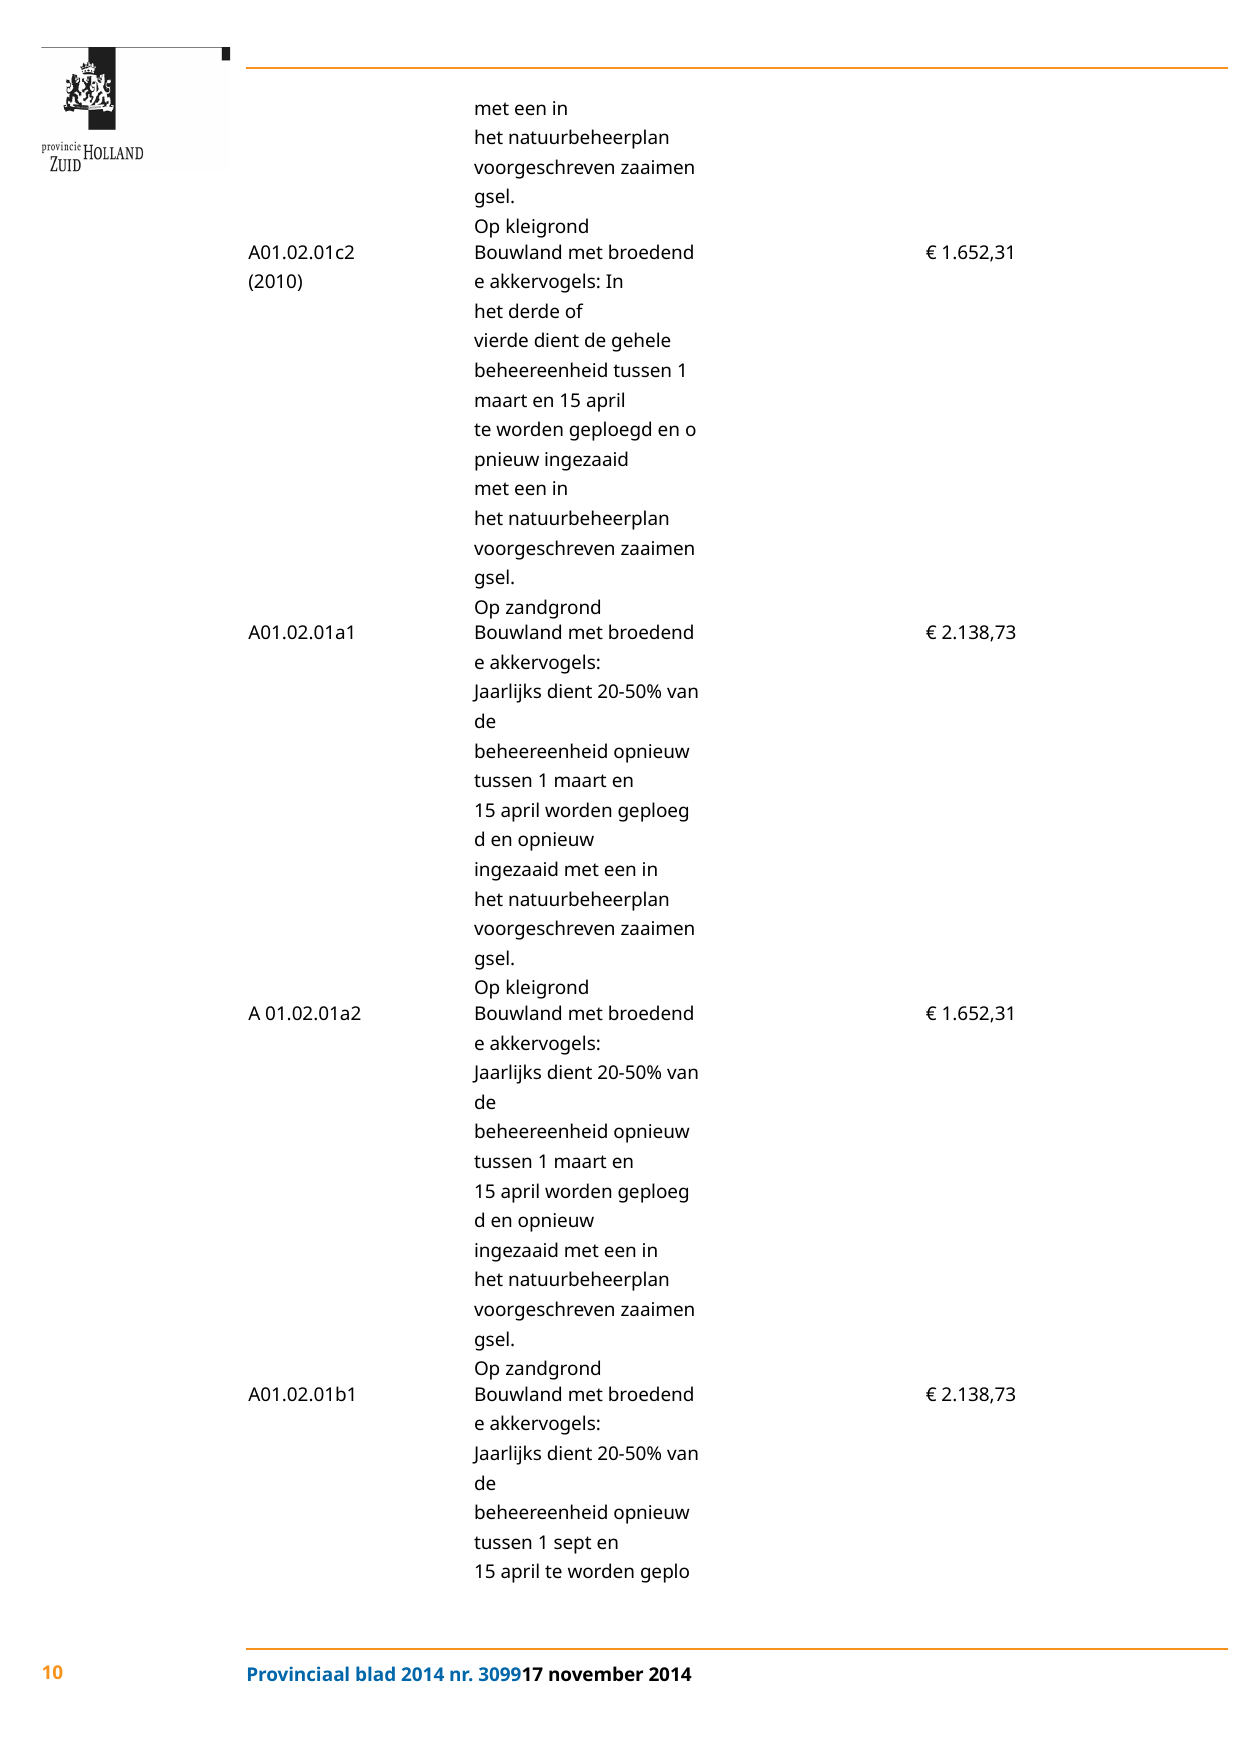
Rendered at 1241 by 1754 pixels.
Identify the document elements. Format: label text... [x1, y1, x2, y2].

table_cell Bouwland met broedende akkervogels: In het derde of vierde dient de gehele beheereenheid tussen 1 maart en 15 april te worden geploegd en opnieuw ingezaaid met een in het natuurbeheerplan voorgeschreven zaaimengsel. Op zandgrond [474, 239, 700, 619]
table_cell € 2.138,73 [926, 1381, 1152, 1584]
table_cell A 01.02.01a2 [248, 1000, 474, 1381]
table_cell [700, 1381, 926, 1584]
table_cell € 2.138,73 [926, 620, 1152, 1000]
table_cell [248, 95, 474, 239]
table_cell met een in het natuurbeheerplan voorgeschreven zaaimengsel. Op kleigrond [474, 95, 700, 239]
table_cell A01.02.01b1 [248, 1381, 474, 1584]
table_cell A01.02.01a1 [248, 620, 474, 1000]
table_cell Bouwland met broedende akkervogels: Jaarlijks dient 20-50% van de beheereenheid opnieuw tussen 1 maart en 15 april worden geploegd en opnieuw ingezaaid met een in het natuurbeheerplan voorgeschreven zaaimengsel. Op zandgrond [474, 1000, 700, 1381]
table_cell [700, 239, 926, 619]
table_cell € 1.652,31 [926, 1000, 1152, 1381]
table_cell [926, 95, 1152, 239]
table_cell € 1.652,31 [926, 239, 1152, 619]
table_cell A01.02.01c2 (2010) [248, 239, 474, 619]
table_cell Bouwland met broedende akkervogels: Jaarlijks dient 20-50% van de beheereenheid opnieuw tussen 1 sept en 15 april te worden geplo [474, 1381, 700, 1584]
picture [41, 47, 231, 172]
table_cell Bouwland met broedende akkervogels: Jaarlijks dient 20-50% van de beheereenheid opnieuw tussen 1 maart en 15 april worden geploegd en opnieuw ingezaaid met een in het natuurbeheerplan voorgeschreven zaaimengsel. Op kleigrond [474, 620, 700, 1000]
table_cell [700, 95, 926, 239]
table_cell [700, 620, 926, 1000]
table_cell [700, 1000, 926, 1381]
